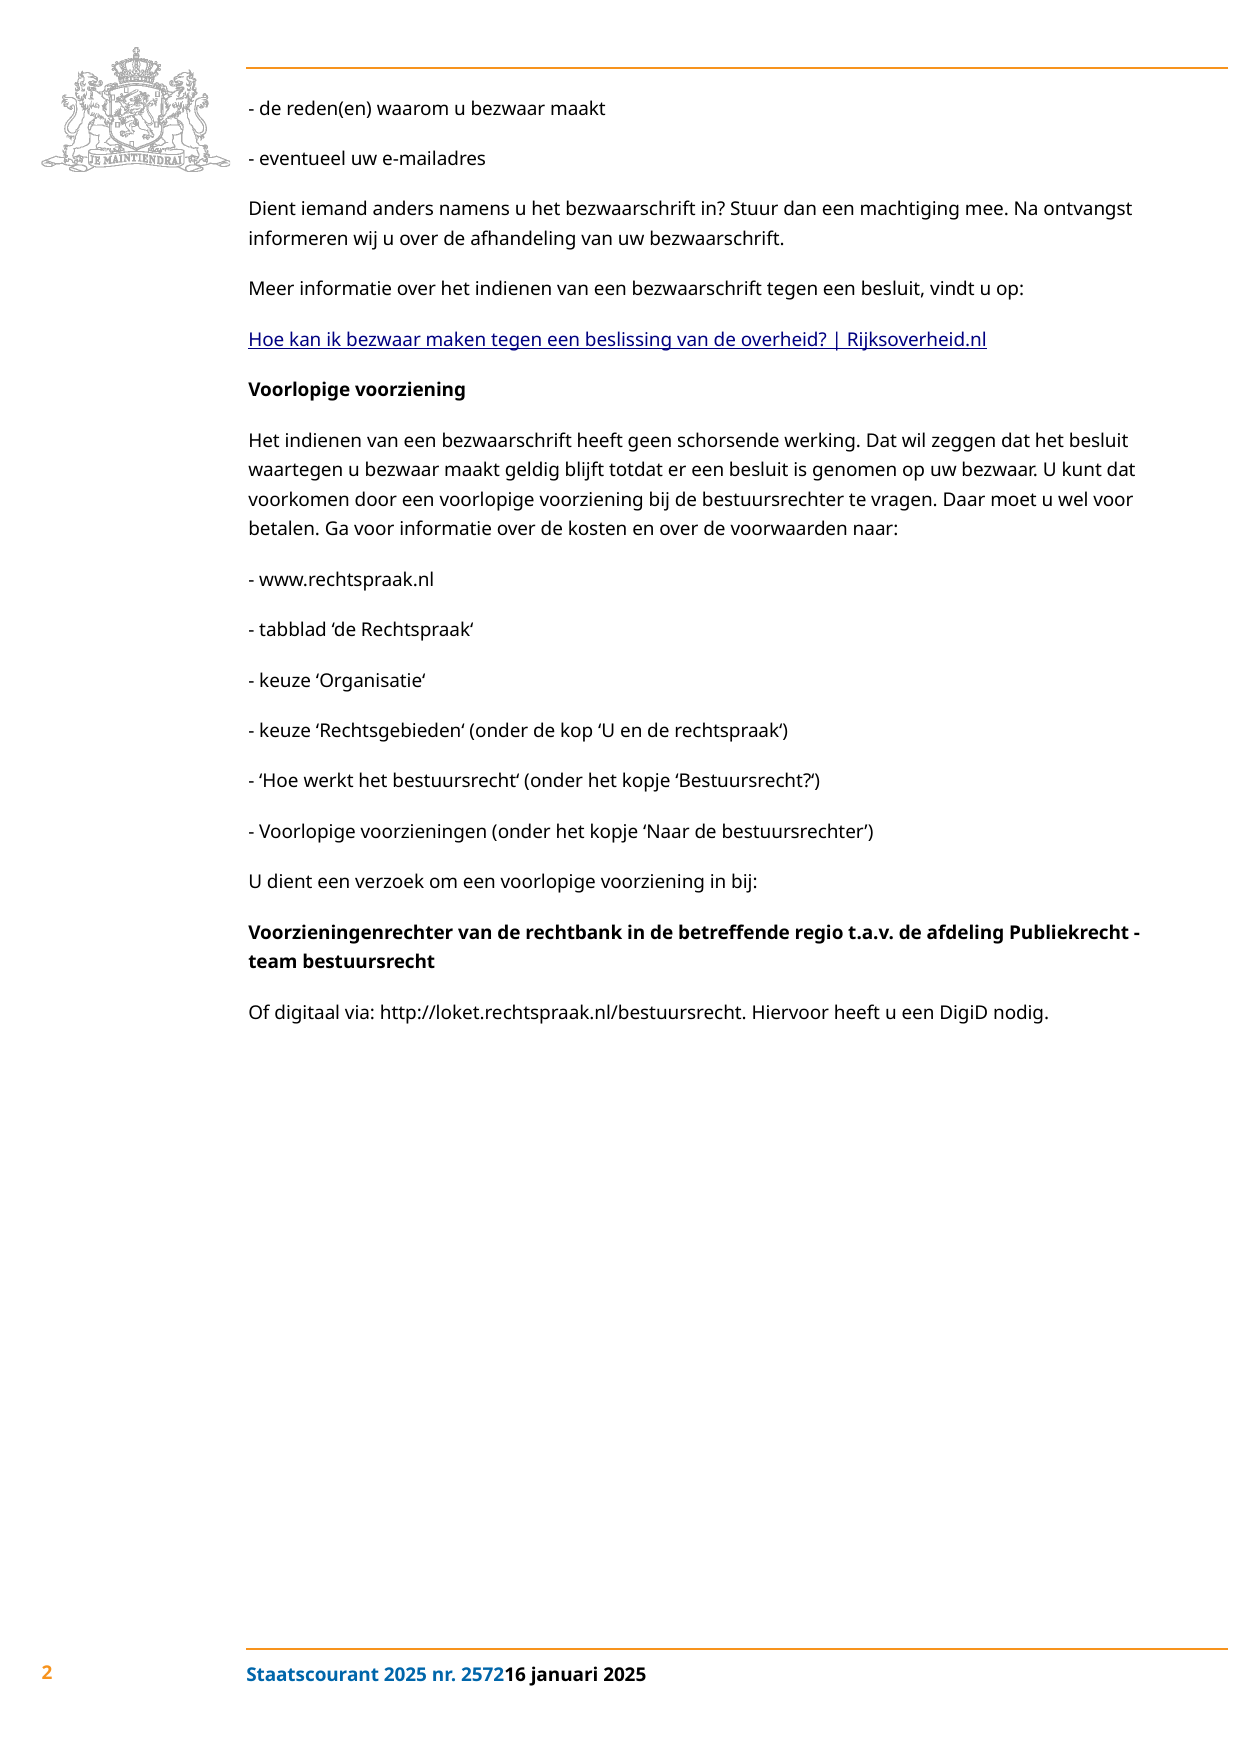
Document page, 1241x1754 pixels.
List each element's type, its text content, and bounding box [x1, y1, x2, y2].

text - www.rechtspraak.nl [248, 566, 1152, 592]
text - keuze ‘Organisatie‘ [248, 667, 1152, 693]
text Meer informatie over het indienen van een bezwaarschrift tegen een besluit, vindt u op: [248, 276, 1152, 301]
text Voorzieningenrechter van de rechtbank in de betreffende regio t.a.v. de afdeling Publiekrecht - team bestuursrecht [248, 919, 1152, 974]
text Of digitaal via: http://loket.rechtspraak.nl/bestuursrecht. Hiervoor heeft u een DigiD nodig. [248, 999, 1152, 1025]
text - keuze ‘Rechtsgebieden‘ (onder de kop ‘U en de rechtspraak‘) [248, 717, 1152, 743]
text U dient een verzoek om een voorlopige voorziening in bij: [248, 868, 1152, 894]
text - eventueel uw e-mailadres [248, 145, 1152, 171]
text Voorlopige voorziening [248, 376, 1152, 402]
text - de reden(en) waarom u bezwaar maakt [248, 95, 1152, 121]
text - Voorlopige voorzieningen (onder het kopje ‘Naar de bestuursrechter’) [248, 818, 1152, 844]
text Het indienen van een bezwaarschrift heeft geen schorsende werking. Dat wil zeggen dat het besluit waartegen u bezwaar maakt geldig blijft totdat er een besluit is genomen op uw bezwaar. U kunt dat voorkomen door een voorlopige voorziening bij de bestuursrechter te vragen. Daar moet u wel voor betalen. Ga voor informatie over de kosten en over de voorwaarden naar: [248, 427, 1152, 541]
text Dient iemand anders namens u het bezwaarschrift in? Stuur dan een machtiging mee. Na ontvangst informeren wij u over de afhandeling van uw bezwaarschrift. [248, 196, 1152, 251]
text Hoe kan ik bezwaar maken tegen een beslissing van de overheid? | Rijksoverheid.nl [248, 326, 1152, 352]
picture [41, 47, 231, 172]
text - tabblad ‘de Rechtspraak‘ [248, 616, 1152, 642]
text - ‘Hoe werkt het bestuursrecht‘ (onder het kopje ‘Bestuursrecht?‘) [248, 768, 1152, 793]
